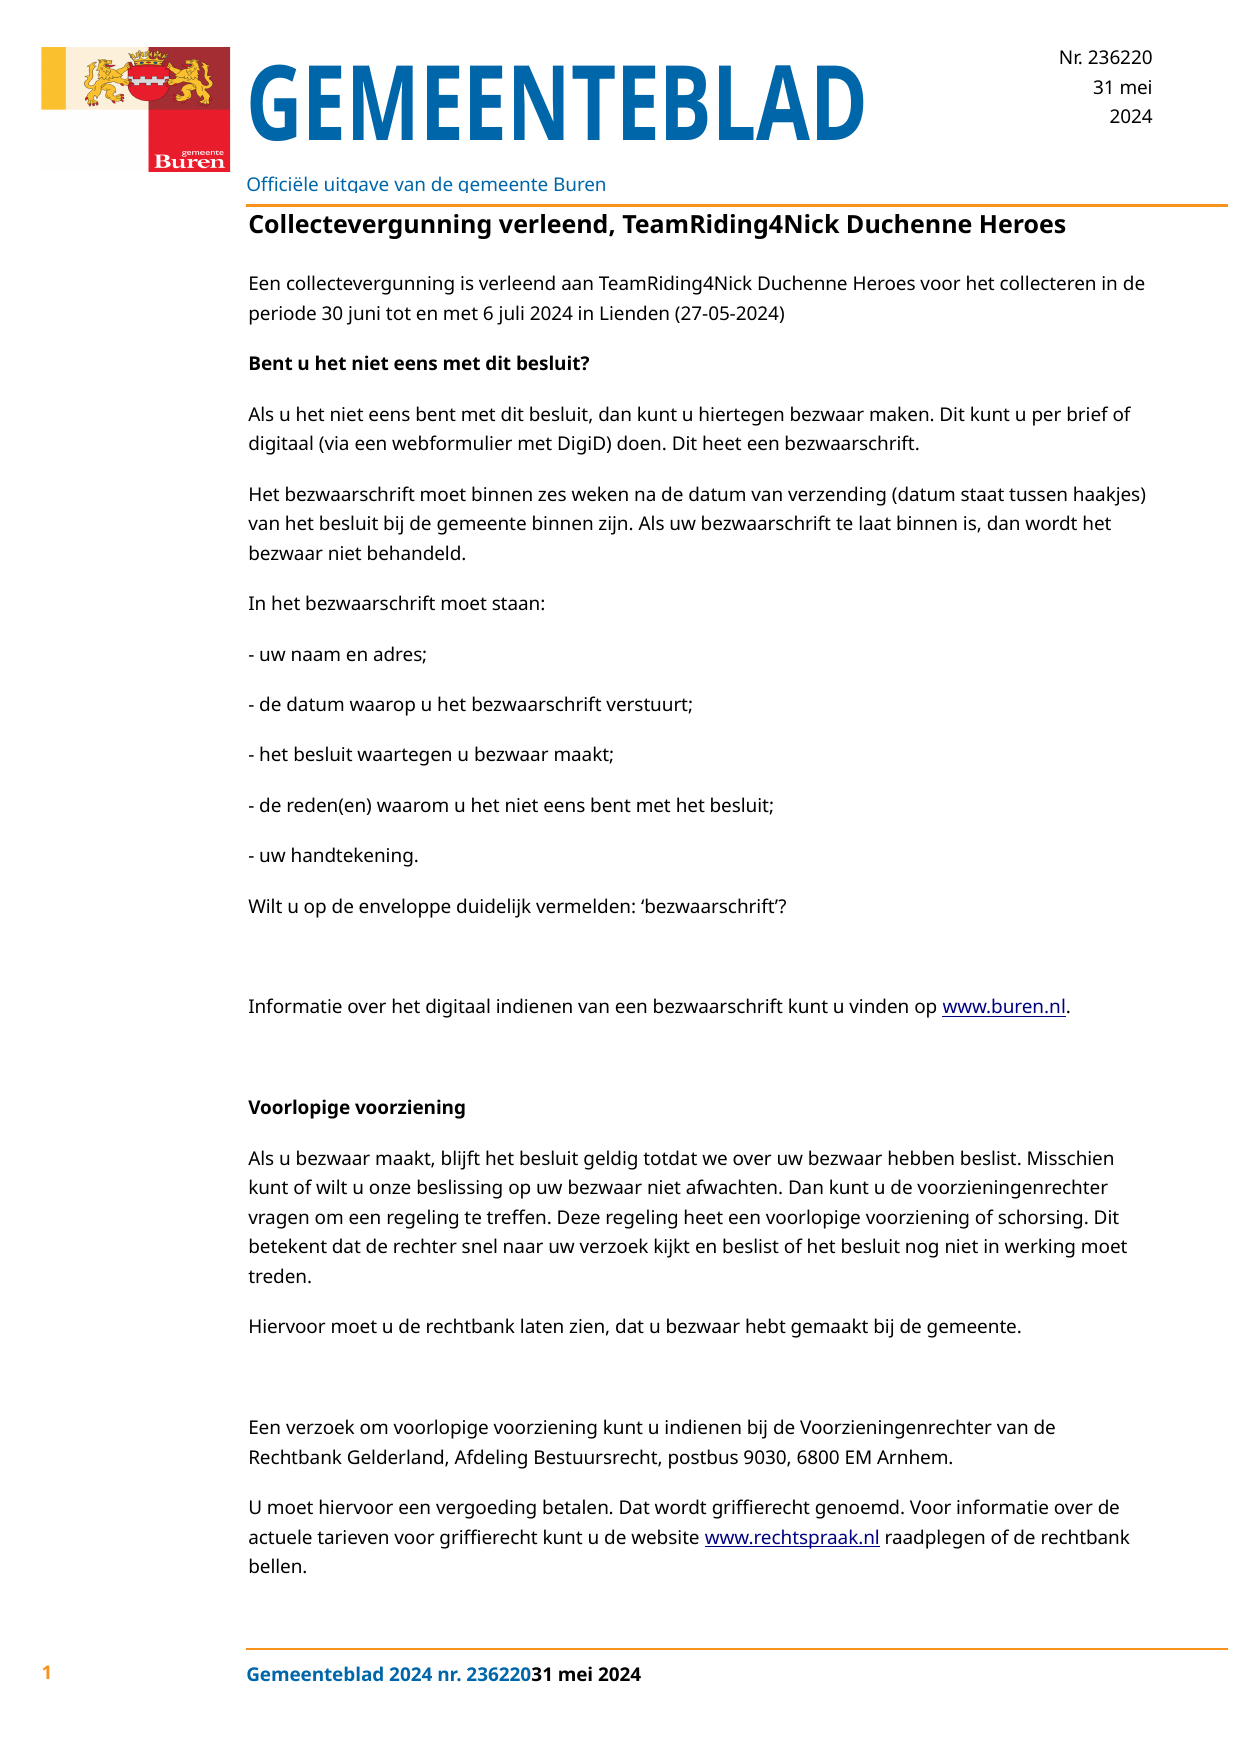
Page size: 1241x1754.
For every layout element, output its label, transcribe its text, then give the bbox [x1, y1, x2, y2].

text Als u bezwaar maakt, blijft het besluit geldig totdat we over uw bezwaar hebben beslist. Misschien kunt of wilt u onze beslissing op uw bezwaar niet afwachten. Dan kunt u de voorzieningenrechter vragen om een regeling te treffen. Deze regeling heet een voorlopige voorziening of schorsing. Dit betekent dat de rechter snel naar uw verzoek kijkt en beslist of het besluit nog niet in werking moet treden. [248, 1145, 1152, 1289]
text In het bezwaarschrift moet staan: [248, 590, 1152, 616]
picture [41, 47, 231, 172]
text Voorlopige voorziening [248, 1094, 1152, 1120]
text - de datum waarop u het bezwaarschrift verstuurt; [248, 691, 1152, 717]
text - uw handtekening. [248, 842, 1152, 868]
text Collectevergunning verleend, TeamRiding4Nick Duchenne Heroes [248, 207, 1152, 241]
text Wilt u op de enveloppe duidelijk vermelden: ‘bezwaarschrift’? [248, 893, 1152, 918]
text Hiervoor moet u de rechtbank laten zien, dat u bezwaar hebt gemaakt bij de gemeente. [248, 1314, 1152, 1339]
text Bent u het niet eens met dit besluit? [248, 350, 1152, 376]
text - uw naam en adres; [248, 641, 1152, 666]
text Een collectevergunning is verleend aan TeamRiding4Nick Duchenne Heroes voor het collecteren in de periode 30 juni tot en met 6 juli 2024 in Lienden (27-05-2024) [248, 270, 1152, 326]
text Een verzoek om voorlopige voorziening kunt u indienen bij de Voorzieningenrechter van de Rechtbank Gelderland, Afdeling Bestuursrecht, postbus 9030, 6800 EM Arnhem. [248, 1414, 1152, 1470]
text U moet hiervoor een vergoeding betalen. Dat wordt griffierecht genoemd. Voor informatie over de actuele tarieven voor griffierecht kunt u de website www.rechtspraak.nl raadplegen of de rechtbank bellen. [248, 1494, 1152, 1579]
text - het besluit waartegen u bezwaar maakt; [248, 742, 1152, 767]
text Informatie over het digitaal indienen van een bezwaarschrift kunt u vinden op www.buren.nl. [248, 994, 1152, 1019]
text Het bezwaarschrift moet binnen zes weken na de datum van verzending (datum staat tussen haakjes) van het besluit bij de gemeente binnen zijn. Als uw bezwaarschrift te laat binnen is, dan wordt het bezwaar niet behandeld. [248, 481, 1152, 566]
text Als u het niet eens bent met dit besluit, dan kunt u hiertegen bezwaar maken. Dit kunt u per brief of digitaal (via een webformulier met DigiD) doen. Dit heet een bezwaarschrift. [248, 401, 1152, 456]
text - de reden(en) waarom u het niet eens bent met het besluit; [248, 792, 1152, 818]
